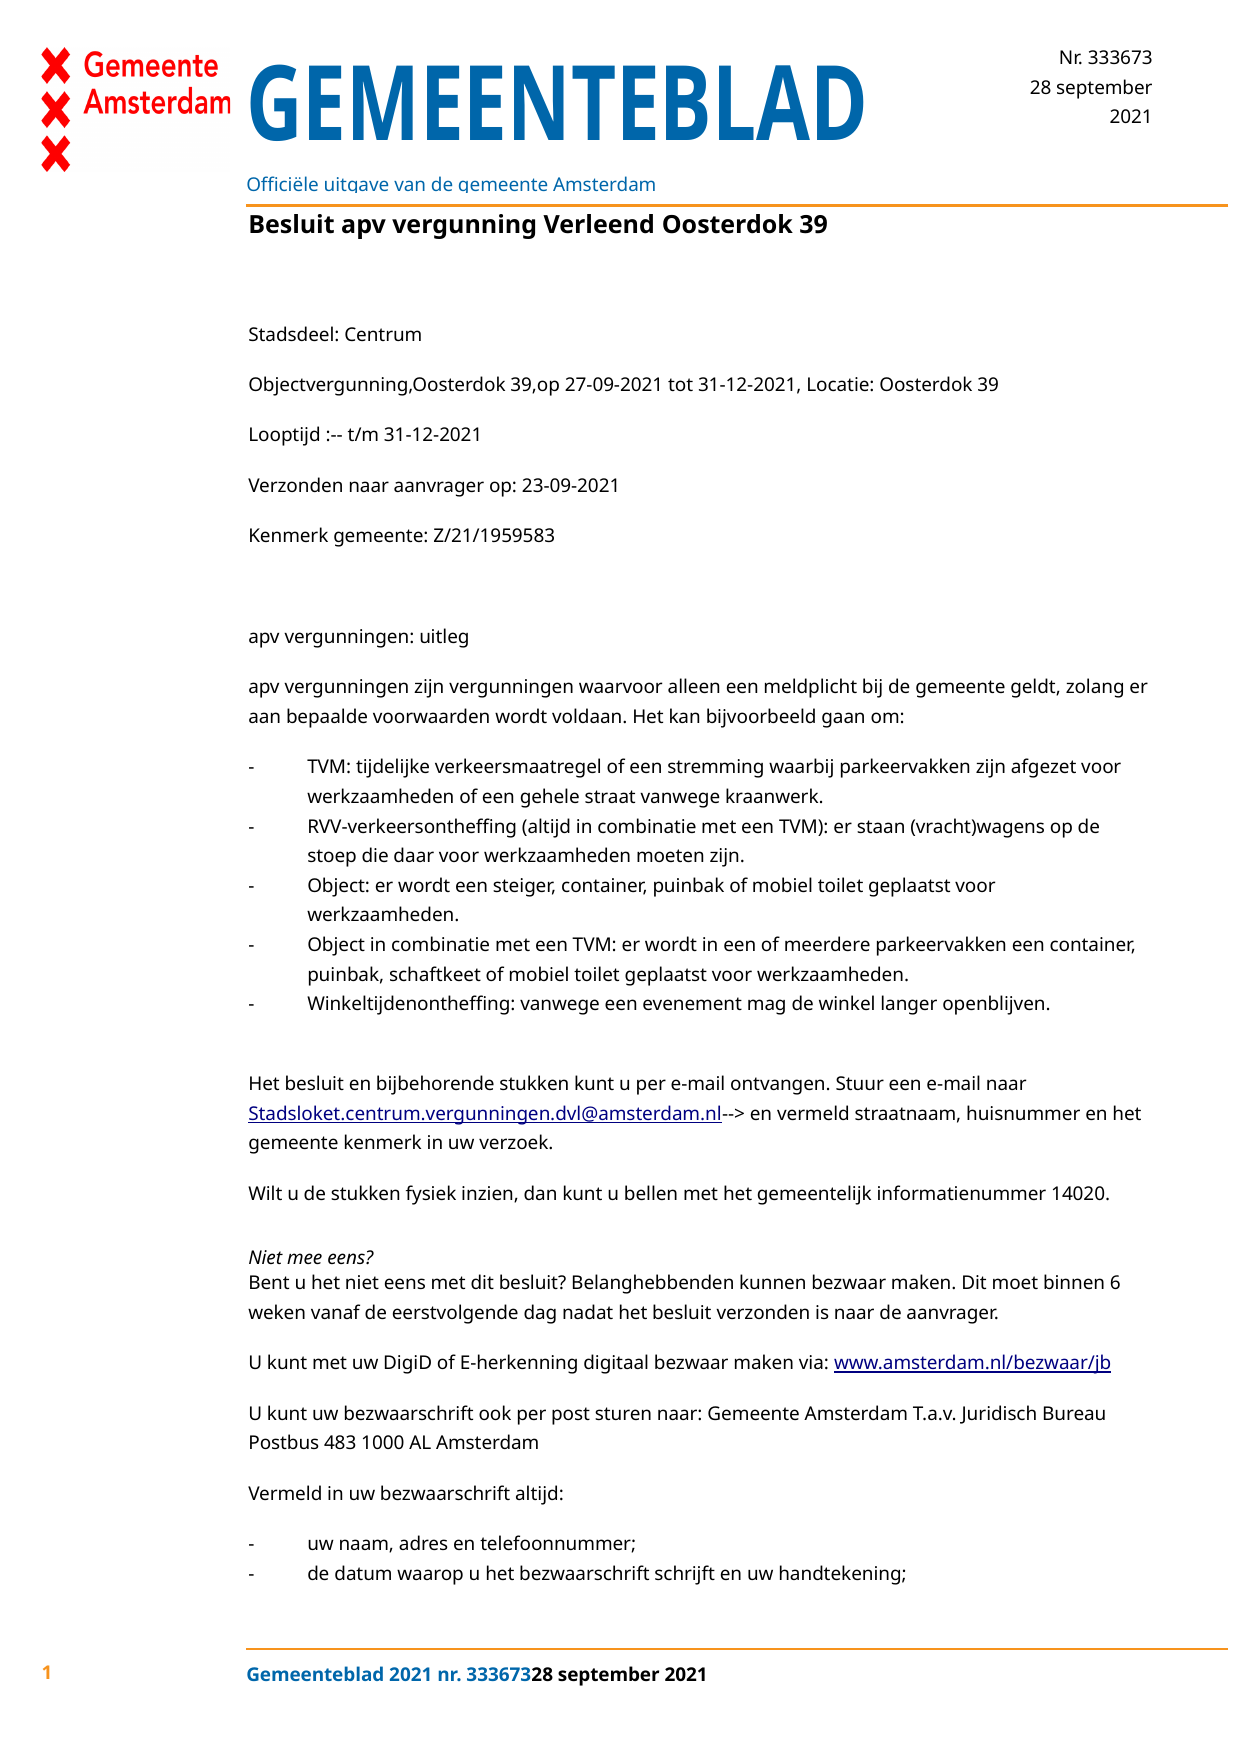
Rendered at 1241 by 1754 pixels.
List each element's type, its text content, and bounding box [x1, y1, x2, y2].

text Kenmerk gemeente: Z/21/1959583 [248, 522, 1152, 548]
list TVM: tijdelijke verkeersmaatregel of een stremming waarbij parkeervakken zijn afgezet voor werkzaamheden of een gehele straat vanwege kraanwerk. [248, 754, 1152, 809]
text Verzonden naar aanvrager op: 23-09-2021 [248, 472, 1152, 498]
picture [41, 47, 231, 172]
text Bent u het niet eens met dit besluit? Belanghebbenden kunnen bezwaar maken. Dit moet binnen 6 weken vanaf de eerstvolgende dag nadat het besluit verzonden is naar de aanvrager. [248, 1269, 1152, 1325]
text Looptijd :-- t/m 31-12-2021 [248, 422, 1152, 447]
text Stadsdeel: Centrum [248, 321, 1152, 346]
text Het besluit en bijbehorende stukken kunt u per e-mail ontvangen. Stuur een e-mail naar Stadsloket.centrum.vergunningen.dvl@amsterdam.nl--> en vermeld straatnaam, huisnummer en het gemeente kenmerk in uw verzoek. [248, 1070, 1152, 1155]
list uw naam, adres en telefoonnummer; [248, 1530, 1152, 1556]
text U kunt uw bezwaarschrift ook per post sturen naar: Gemeente Amsterdam T.a.v. Juridisch Bureau Postbus 483 1000 AL Amsterdam [248, 1400, 1152, 1455]
list Object in combinatie met een TVM: er wordt in een of meerdere parkeervakken een container, puinbak, schaftkeet of mobiel toilet geplaatst voor werkzaamheden. [248, 931, 1152, 986]
text apv vergunningen: uitleg [248, 623, 1152, 649]
list RVV-verkeersontheffing (altijd in combinatie met een TVM): er staan (vracht)wagens op de stoep die daar voor werkzaamheden moeten zijn. [248, 813, 1152, 868]
text Vermeld in uw bezwaarschrift altijd: [248, 1480, 1152, 1506]
text Wilt u de stukken fysiek inzien, dan kunt u bellen met het gemeentelijk informatienummer 14020. [248, 1180, 1152, 1206]
list de datum waarop u het bezwaarschrift schrijft en uw handtekening; [248, 1560, 1152, 1586]
text U kunt met uw DigiD of E-herkenning digitaal bezwaar maken via: www.amsterdam.nl/bezwaar/jb [248, 1349, 1152, 1375]
text apv vergunningen zijn vergunningen waarvoor alleen een meldplicht bij de gemeente geldt, zolang er aan bepaalde voorwaarden wordt voldaan. Het kan bijvoorbeeld gaan om: [248, 674, 1152, 729]
list Winkeltijdenontheffing: vanwege een evenement mag de winkel langer openblijven. [248, 990, 1152, 1016]
list Object: er wordt een steiger, container, puinbak of mobiel toilet geplaatst voor werkzaamheden. [248, 872, 1152, 927]
text Niet mee eens? [248, 1244, 1152, 1269]
text Objectvergunning,Oosterdok 39,op 27-09-2021 tot 31-12-2021, Locatie: Oosterdok 39 [248, 371, 1152, 397]
text Besluit apv vergunning Verleend Oosterdok 39 [248, 207, 1152, 241]
